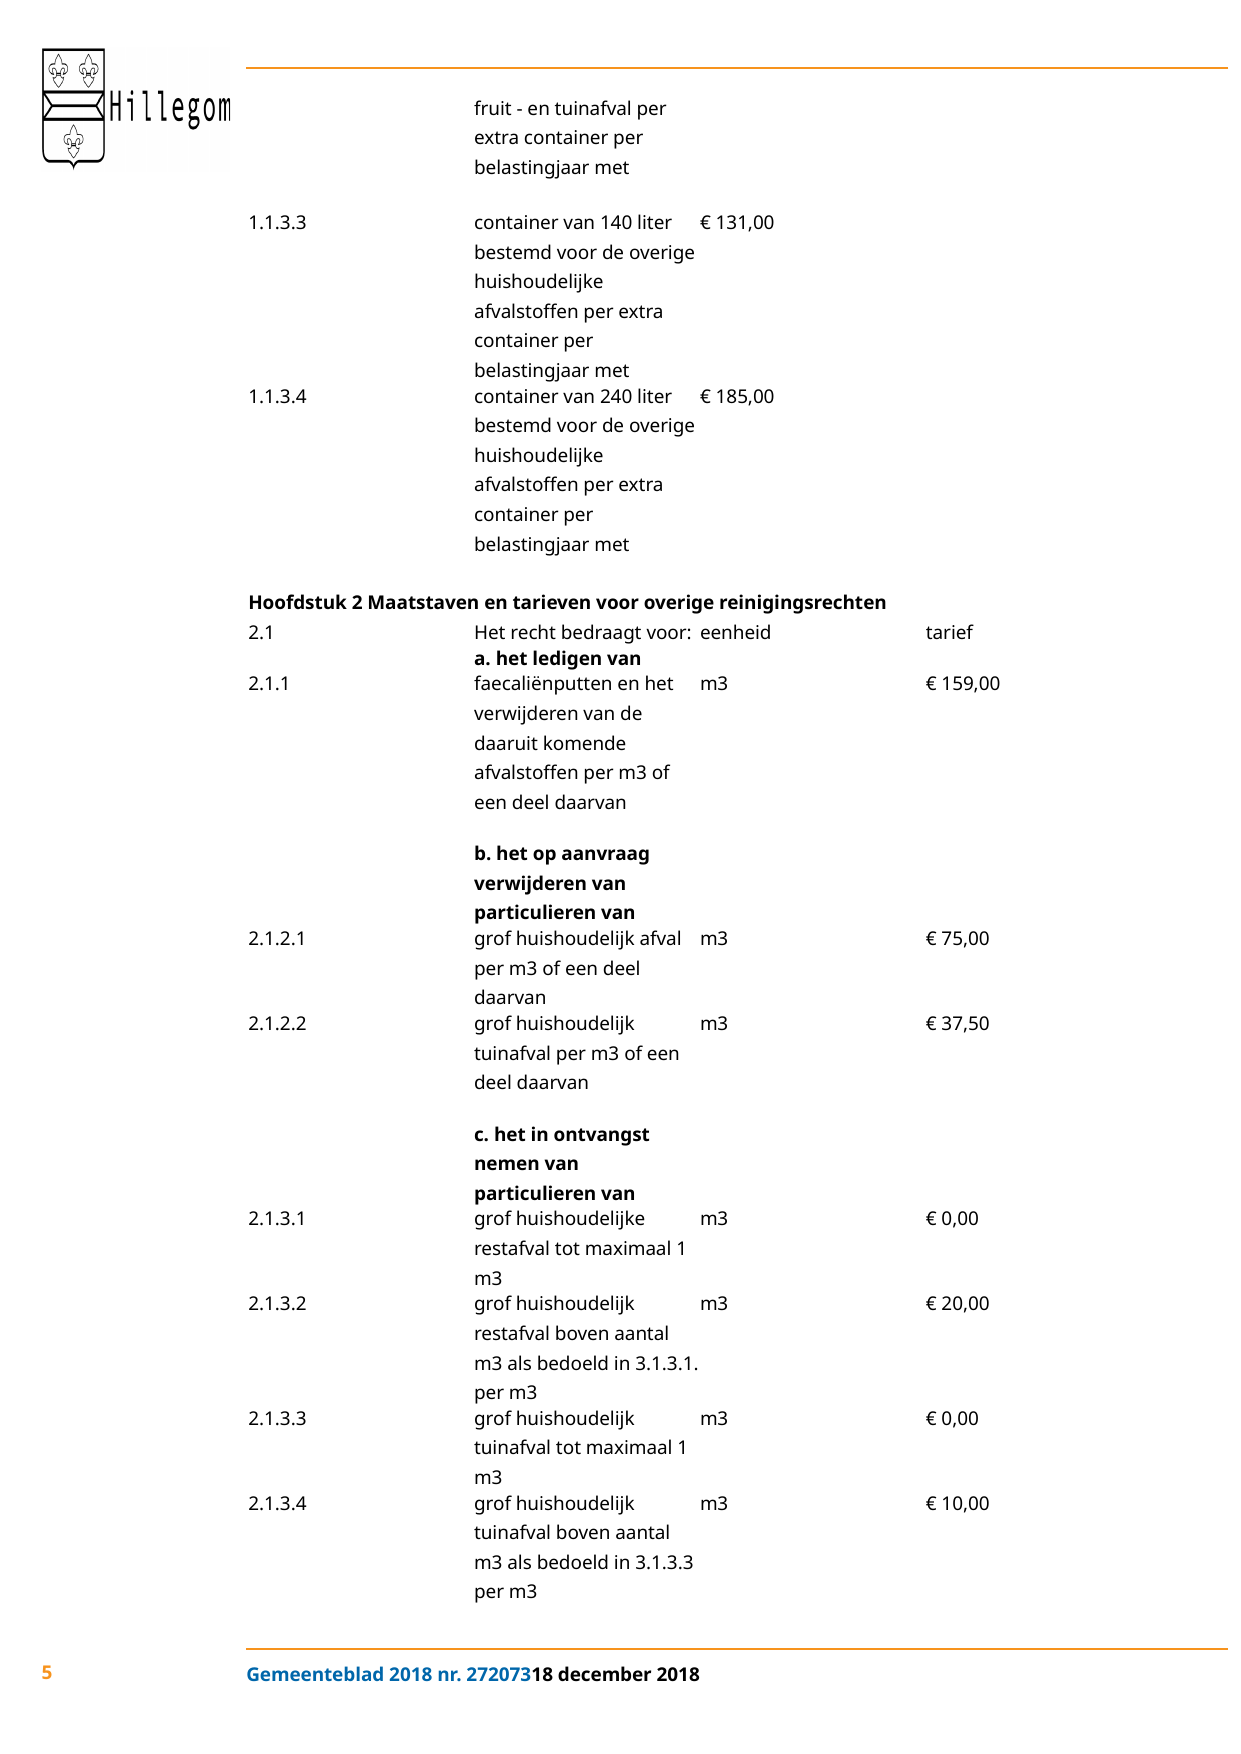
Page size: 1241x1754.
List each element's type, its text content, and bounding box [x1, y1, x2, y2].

table_header eenheid [700, 619, 926, 645]
table_cell [700, 95, 1152, 209]
table_cell [248, 1121, 474, 1206]
table_cell 1.1.3.3 [248, 209, 474, 383]
table_cell m3 [700, 1405, 926, 1490]
table_cell fruit - en tuinafval per extra container per belastingjaar met [474, 95, 700, 209]
table_cell [248, 815, 474, 840]
table_cell [700, 1095, 926, 1121]
table_cell m3 [700, 1490, 926, 1604]
table_cell m3 [700, 925, 926, 1010]
table_cell b. het op aanvraag verwijderen van particulieren van [474, 840, 700, 925]
table_cell [248, 1095, 474, 1121]
table_cell [248, 645, 474, 671]
table_cell grof huishoudelijk restafval boven aantal m3 als bedoeld in 3.1.3.1. per m3 [474, 1291, 700, 1405]
table_cell [926, 840, 1152, 925]
table_cell faecaliënputten en het verwijderen van de daaruit komende afvalstoffen per m3 of een deel daarvan [474, 671, 700, 814]
table_cell m3 [700, 671, 926, 814]
table_cell m3 [700, 1291, 926, 1405]
table_cell € 10,00 [926, 1490, 1152, 1604]
table_cell € 0,00 [926, 1206, 1152, 1291]
table_cell 2.1.2.2 [248, 1010, 474, 1095]
table_cell 1.1.3.4 [248, 383, 474, 557]
table_cell 2.1.2.1 [248, 925, 474, 1010]
table_cell [474, 1095, 700, 1121]
table_cell a. het ledigen van [474, 645, 700, 671]
table_header 2.1 [248, 619, 474, 645]
table_cell [926, 1121, 1152, 1206]
table_cell grof huishoudelijke restafval tot maximaal 1 m3 [474, 1206, 700, 1291]
table_cell [926, 815, 1152, 840]
table_cell [700, 840, 926, 925]
table_cell [700, 645, 926, 671]
table_cell € 185,00 [700, 383, 1152, 557]
table_cell € 131,00 [700, 209, 1152, 383]
table_cell 2.1.3.1 [248, 1206, 474, 1291]
table_cell € 37,50 [926, 1010, 1152, 1095]
table_cell grof huishoudelijk tuinafval boven aantal m3 als bedoeld in 3.1.3.3 per m3 [474, 1490, 700, 1604]
text Hoofdstuk 2 Maatstaven en tarieven voor overige reinigingsrechten [248, 589, 1152, 615]
table_header Het recht bedraagt voor: [474, 619, 700, 645]
table_cell m3 [700, 1206, 926, 1291]
table_cell grof huishoudelijk tuinafval per m3 of een deel daarvan [474, 1010, 700, 1095]
table_cell [474, 815, 700, 840]
table_cell 2.1.3.3 [248, 1405, 474, 1490]
table_cell 2.1.1 [248, 671, 474, 814]
table_header tarief [926, 619, 1152, 645]
picture [41, 47, 231, 172]
table_cell € 159,00 [926, 671, 1152, 814]
table_cell 2.1.3.4 [248, 1490, 474, 1604]
table_cell [700, 1121, 926, 1206]
table_cell € 75,00 [926, 925, 1152, 1010]
table_cell € 0,00 [926, 1405, 1152, 1490]
table_cell [248, 95, 474, 209]
table_cell [700, 815, 926, 840]
table_cell container van 240 liter bestemd voor de overige huishoudelijke afvalstoffen per extra container per belastingjaar met [474, 383, 700, 557]
table_cell [248, 840, 474, 925]
table_cell grof huishoudelijk tuinafval tot maximaal 1 m3 [474, 1405, 700, 1490]
table_cell [926, 1095, 1152, 1121]
table_cell c. het in ontvangst nemen van particulieren van [474, 1121, 700, 1206]
table_cell € 20,00 [926, 1291, 1152, 1405]
table_cell grof huishoudelijk afval per m3 of een deel daarvan [474, 925, 700, 1010]
table_cell m3 [700, 1010, 926, 1095]
table_cell 2.1.3.2 [248, 1291, 474, 1405]
table_cell container van 140 liter bestemd voor de overige huishoudelijke afvalstoffen per extra container per belastingjaar met [474, 209, 700, 383]
table_cell [926, 645, 1152, 671]
